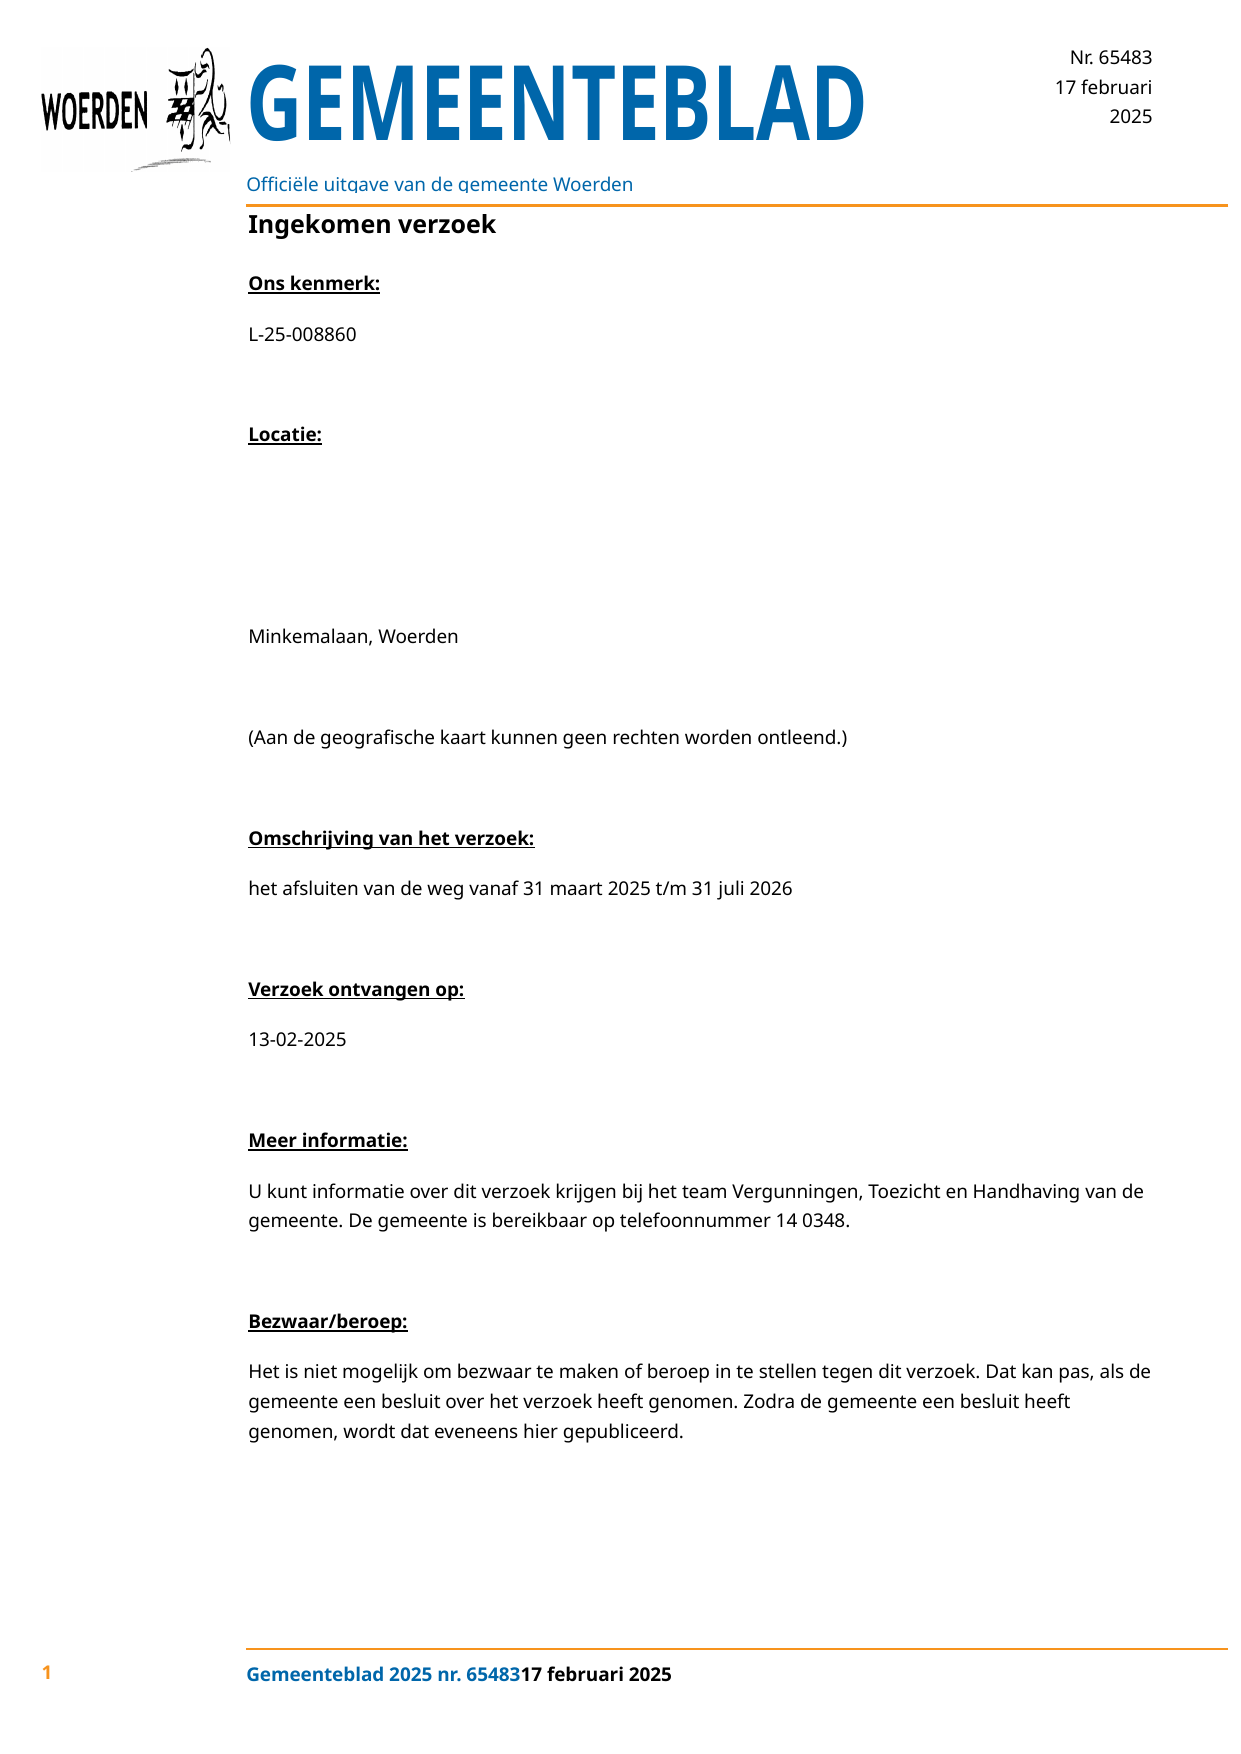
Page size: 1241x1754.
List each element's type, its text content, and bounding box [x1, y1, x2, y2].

text Minkemalaan, Woerden [248, 623, 1152, 649]
text L-25-008860 [248, 321, 1152, 346]
text U kunt informatie over dit verzoek krijgen bij het team Vergunningen, Toezicht en Handhaving van de gemeente. De gemeente is bereikbaar op telefoonnummer 14 0348. [248, 1178, 1152, 1233]
text Bezwaar/beroep: [248, 1308, 1152, 1334]
text Locatie: [248, 422, 1152, 447]
text Ons kenmerk: [248, 270, 1152, 296]
text Het is niet mogelijk om bezwaar te maken of beroep in te stellen tegen dit verzoek. Dat kan pas, als de gemeente een besluit over het verzoek heeft genomen. Zodra de gemeente een besluit heeft genomen, wordt dat eveneens hier gepubliceerd. [248, 1359, 1152, 1443]
text Verzoek ontvangen op: [248, 976, 1152, 1002]
text Ingekomen verzoek [248, 207, 1152, 241]
text het afsluiten van de weg vanaf 31 maart 2025 t/m 31 juli 2026 [248, 875, 1152, 901]
text 13-02-2025 [248, 1027, 1152, 1052]
text Omschrijving van het verzoek: [248, 825, 1152, 851]
text Meer informatie: [248, 1127, 1152, 1153]
text (Aan de geografische kaart kunnen geen rechten worden ontleend.) [248, 724, 1152, 750]
picture [41, 47, 231, 172]
